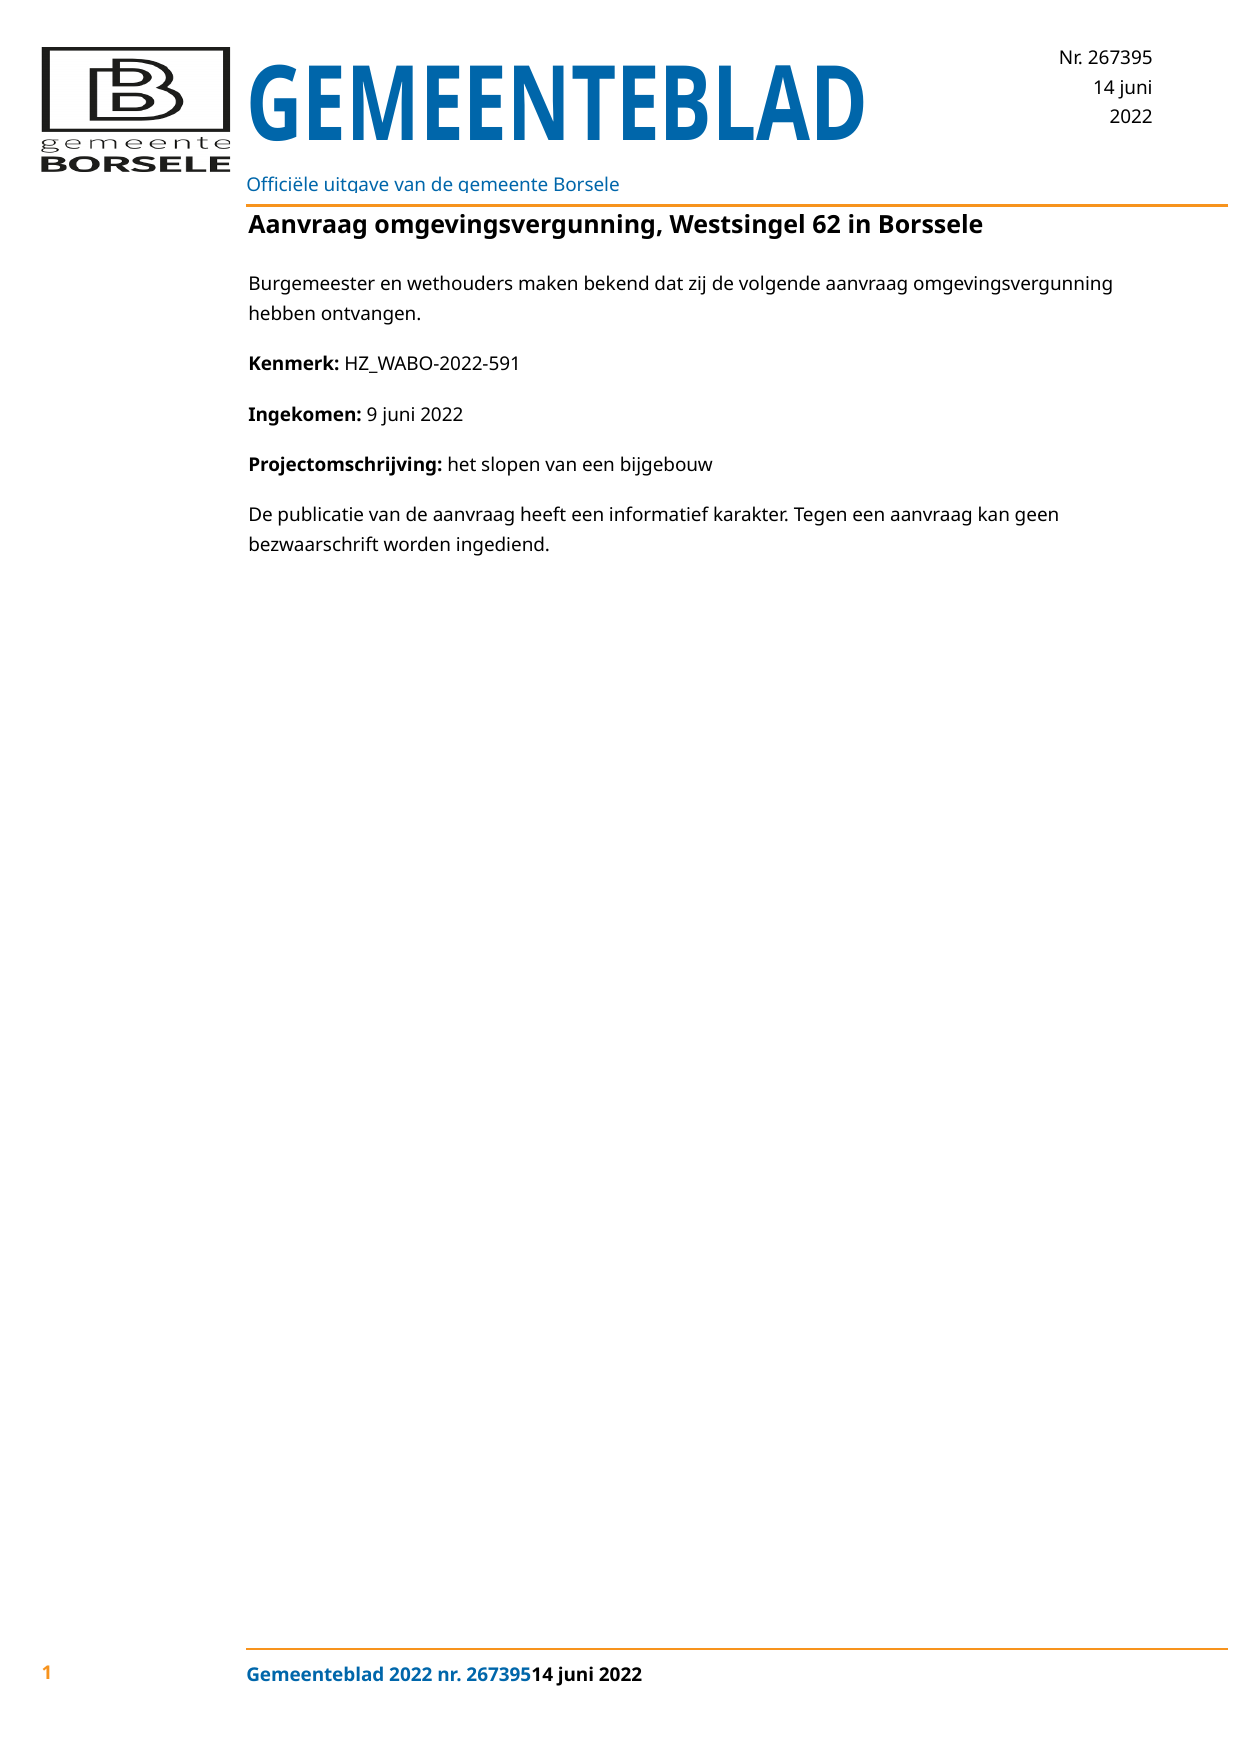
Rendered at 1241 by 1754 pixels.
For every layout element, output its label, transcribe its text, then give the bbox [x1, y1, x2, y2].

picture [41, 47, 231, 172]
text Projectomschrijving: het slopen van een bijgebouw [248, 451, 1152, 477]
text Kenmerk: HZ_WABO-2022-591 [248, 350, 1152, 376]
text Aanvraag omgevingsvergunning, Westsingel 62 in Borssele [248, 207, 1152, 241]
text De publicatie van de aanvraag heeft een informatief karakter. Tegen een aanvraag kan geen bezwaarschrift worden ingediend. [248, 502, 1152, 557]
text Burgemeester en wethouders maken bekend dat zij de volgende aanvraag omgevingsvergunning hebben ontvangen. [248, 270, 1152, 326]
text Ingekomen: 9 juni 2022 [248, 401, 1152, 426]
